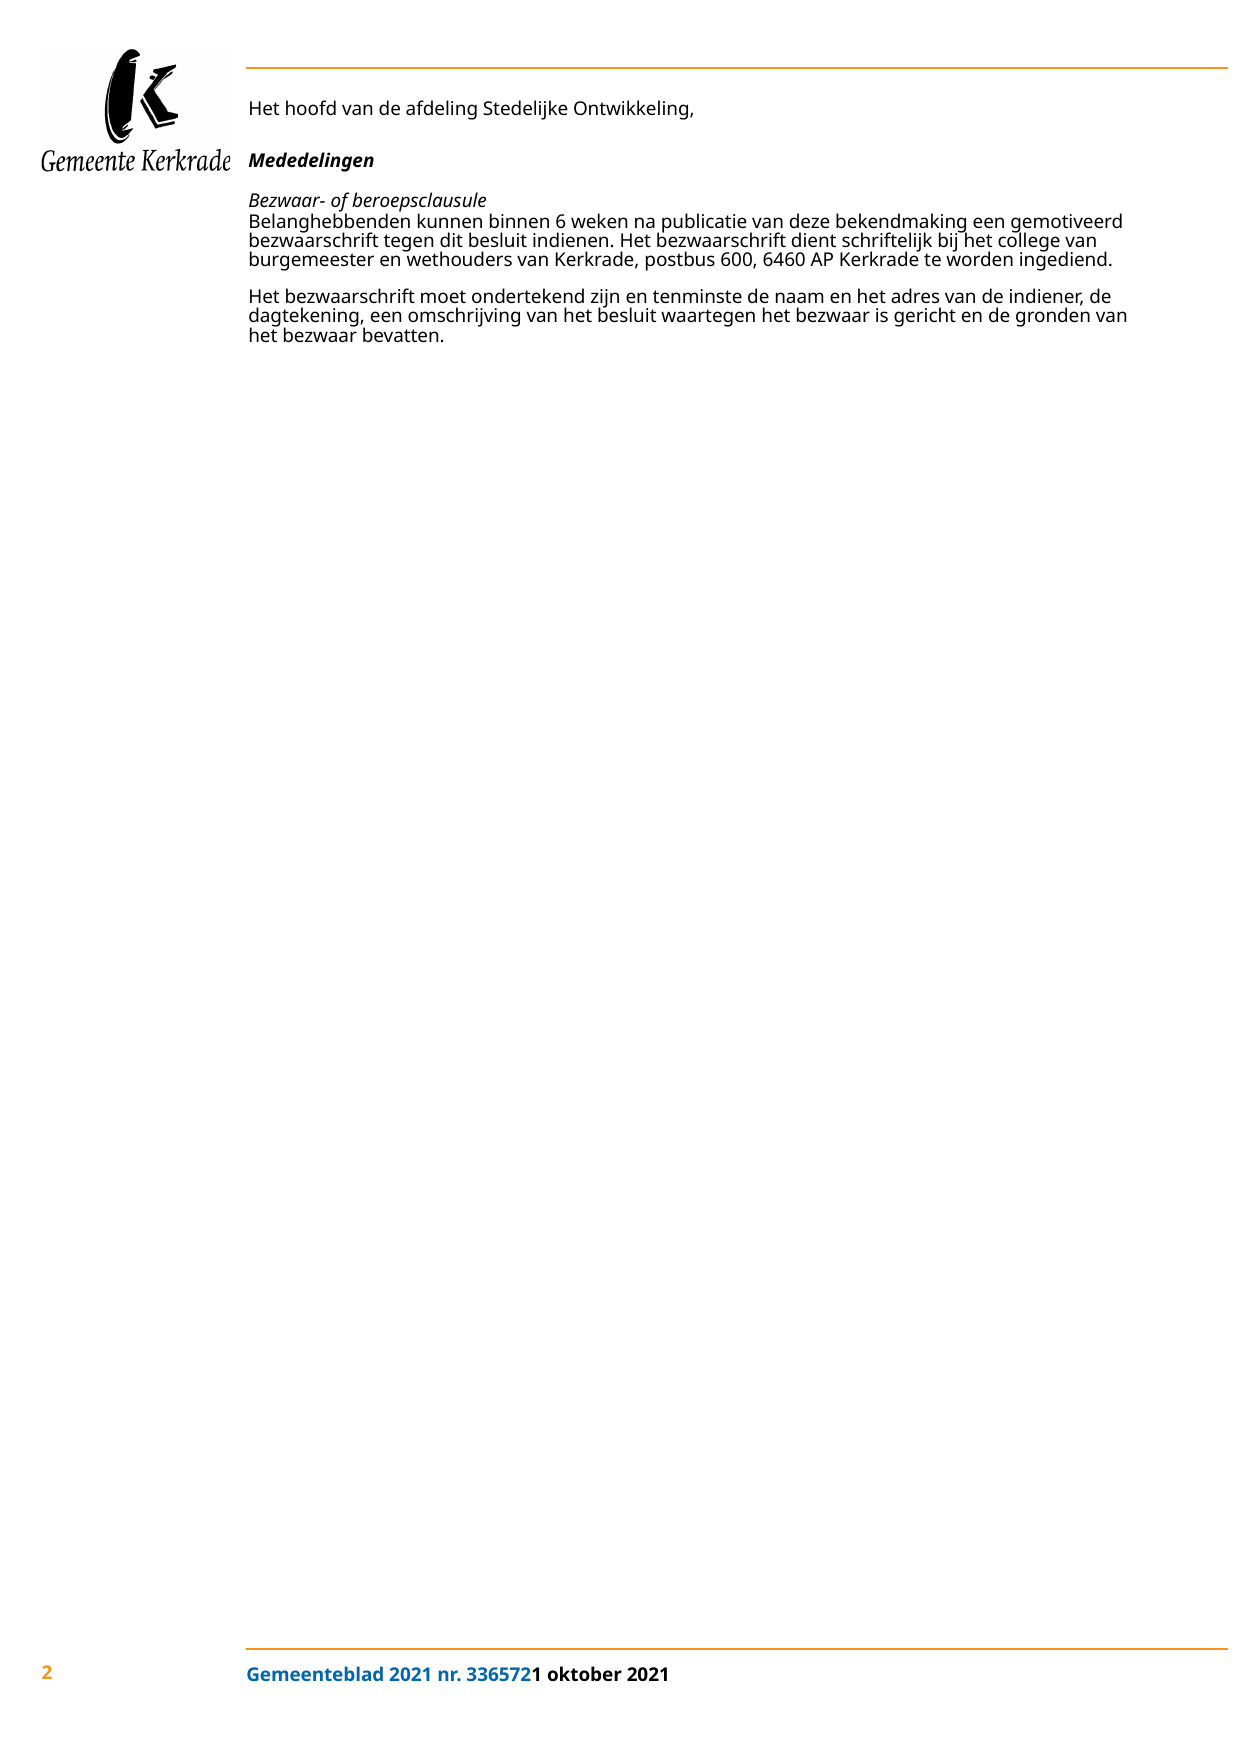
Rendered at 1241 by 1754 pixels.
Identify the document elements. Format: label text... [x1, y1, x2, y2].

picture [41, 47, 231, 172]
text Het hoofd van de afdeling Stedelijke Ontwikkeling, [248, 95, 1152, 121]
text Mededelingen [248, 148, 1152, 173]
text Belanghebbenden kunnen binnen 6 weken na publicatie van deze bekendmaking een gemotiveerd bezwaarschrift tegen dit besluit indienen. Het bezwaarschrift dient schriftelijk bij het college van burgemeester en wethouders van Kerkrade, postbus 600, 6460 AP Kerkrade te worden ingediend. [248, 213, 1152, 271]
text Bezwaar- of beroepsclausule [248, 187, 1152, 213]
text Het bezwaarschrift moet ondertekend zijn en tenminste de naam en het adres van de indiener, de dagtekening, een omschrijving van het besluit waartegen het bezwaar is gericht en de gronden van het bezwaar bevatten. [248, 288, 1152, 346]
